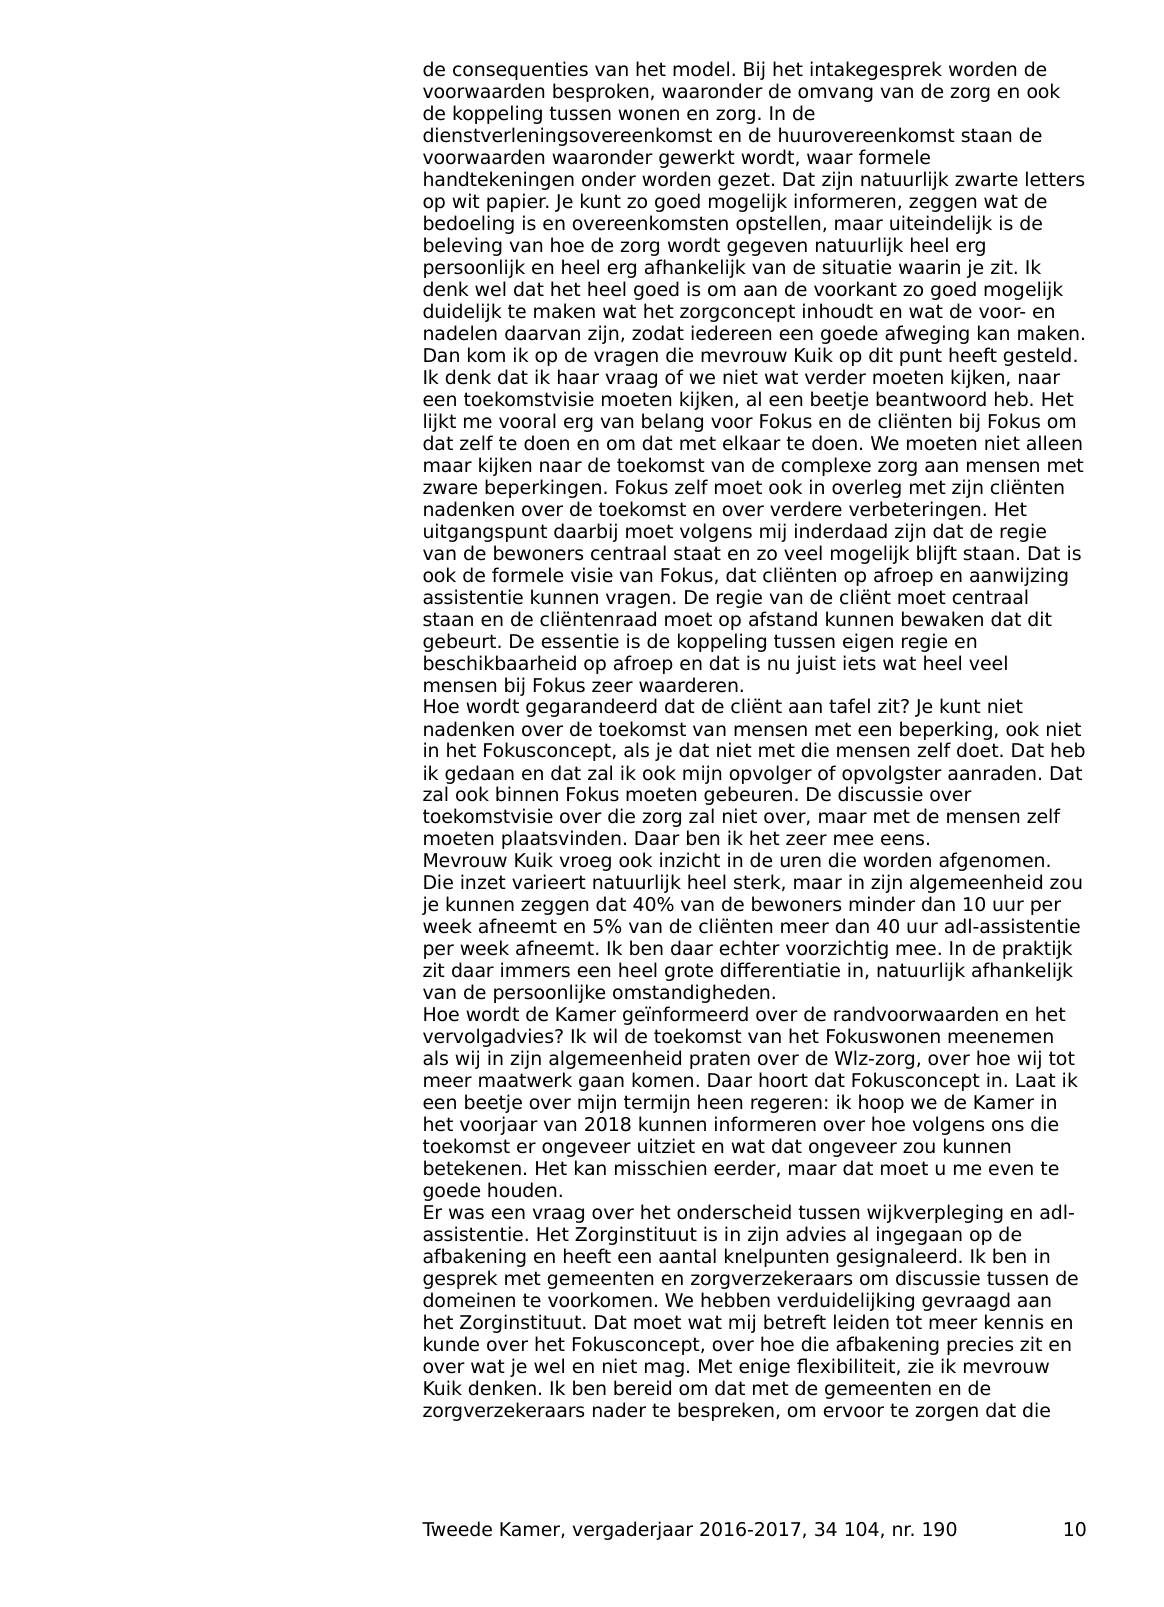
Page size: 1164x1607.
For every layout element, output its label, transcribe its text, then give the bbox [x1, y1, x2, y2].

text Er was een vraag over het onderscheid tussen wijkverpleging en adl-assistentie. Het Zorginstituut is in zijn advies al ingegaan op de afbakening en heeft een aantal knelpunten gesignaleerd. Ik ben in gesprek met gemeenten en zorgverzekeraars om discussie tussen de domeinen te voorkomen. We hebben verduidelijking gevraagd aan het Zorginstituut. Dat moet wat mij betreft leiden tot meer kennis en kunde over het Fokusconcept, over hoe die afbakening precies zit en over wat je wel en niet mag. Met enige flexibiliteit, zie ik mevrouw Kuik denken. Ik ben bereid om dat met de gemeenten en de zorgverzekeraars nader te bespreken, om ervoor te zorgen dat die [422, 1202, 1087, 1422]
text Hoe wordt de Kamer geïnformeerd over de randvoorwaarden en het vervolgadvies? Ik wil de toekomst van het Fokuswonen meenemen als wij in zijn algemeenheid praten over de Wlz-zorg, over hoe wij tot meer maatwerk gaan komen. Daar hoort dat Fokusconcept in. Laat ik een beetje over mijn termijn heen regeren: ik hoop we de Kamer in het voorjaar van 2018 kunnen informeren over hoe volgens ons die toekomst er ongeveer uitziet en wat dat ongeveer zou kunnen betekenen. Het kan misschien eerder, maar dat moet u me even te goede houden. [422, 1004, 1087, 1202]
text Hoe wordt gegarandeerd dat de cliënt aan tafel zit? Je kunt niet nadenken over de toekomst van mensen met een beperking, ook niet in het Fokusconcept, als je dat niet met die mensen zelf doet. Dat heb ik gedaan en dat zal ik ook mijn opvolger of opvolgster aanraden. Dat zal ook binnen Fokus moeten gebeuren. De discussie over toekomstvisie over die zorg zal niet over, maar met de mensen zelf moeten plaatsvinden. Daar ben ik het zeer mee eens. [422, 696, 1087, 850]
text Dan kom ik op de vragen die mevrouw Kuik op dit punt heeft gesteld. Ik denk dat ik haar vraag of we niet wat verder moeten kijken, naar een toekomstvisie moeten kijken, al een beetje beantwoord heb. Het lijkt me vooral erg van belang voor Fokus en de cliënten bij Fokus om dat zelf te doen en om dat met elkaar te doen. We moeten niet alleen maar kijken naar de toekomst van de complexe zorg aan mensen met zware beperkingen. Fokus zelf moet ook in overleg met zijn cliënten nadenken over de toekomst en over verdere verbeteringen. Het uitgangspunt daarbij moet volgens mij inderdaad zijn dat de regie van de bewoners centraal staat en zo veel mogelijk blijft staan. Dat is ook de formele visie van Fokus, dat cliënten op afroep en aanwijzing assistentie kunnen vragen. De regie van de cliënt moet centraal staan en de cliëntenraad moet op afstand kunnen bewaken dat dit gebeurt. De essentie is de koppeling tussen eigen regie en beschikbaarheid op afroep en dat is nu juist iets wat heel veel mensen bij Fokus zeer waarderen. [422, 345, 1087, 696]
text Mevrouw Kuik vroeg ook inzicht in de uren die worden afgenomen. Die inzet varieert natuurlijk heel sterk, maar in zijn algemeenheid zou je kunnen zeggen dat 40% van de bewoners minder dan 10 uur per week afneemt en 5% van de cliënten meer dan 40 uur adl-assistentie per week afneemt. Ik ben daar echter voorzichtig mee. In de praktijk zit daar immers een heel grote differentiatie in, natuurlijk afhankelijk van de persoonlijke omstandigheden. [422, 850, 1087, 1004]
text de consequenties van het model. Bij het intakegesprek worden de voorwaarden besproken, waaronder de omvang van de zorg en ook de koppeling tussen wonen en zorg. In de dienstverleningsovereenkomst en de huurovereenkomst staan de voorwaarden waaronder gewerkt wordt, waar formele handtekeningen onder worden gezet. Dat zijn natuurlijk zwarte letters op wit papier. Je kunt zo goed mogelijk informeren, zeggen wat de bedoeling is en overeenkomsten opstellen, maar uiteindelijk is de beleving van hoe de zorg wordt gegeven natuurlijk heel erg persoonlijk en heel erg afhankelijk van de situatie waarin je zit. Ik denk wel dat het heel goed is om aan de voorkant zo goed mogelijk duidelijk te maken wat het zorgconcept inhoudt en wat de voor- en nadelen daarvan zijn, zodat iedereen een goede afweging kan maken. [422, 59, 1087, 345]
